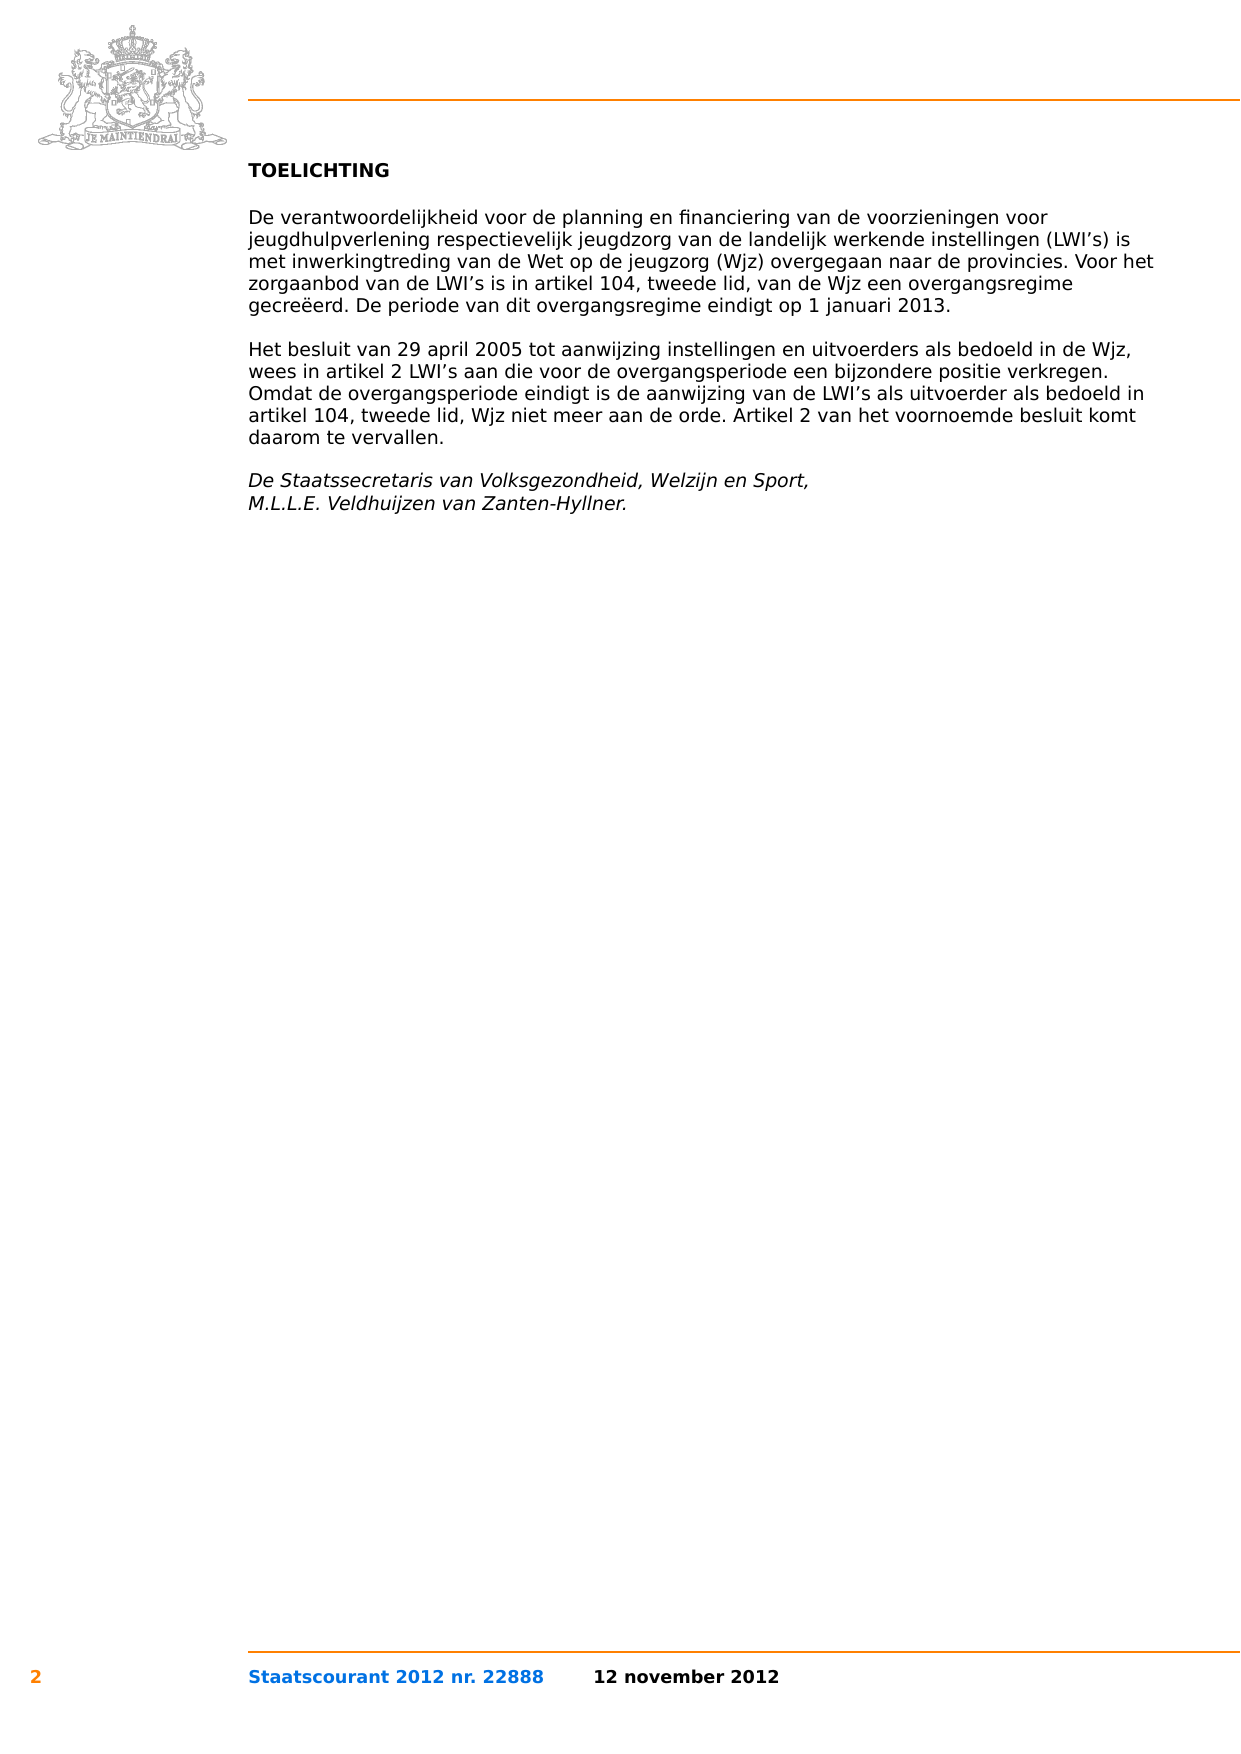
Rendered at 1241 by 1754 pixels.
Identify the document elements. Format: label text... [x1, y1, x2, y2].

text De verantwoordelijkheid voor de planning en financiering van de voorzieningen voor jeugdhulpverlening respectievelijk jeugdzorg van de landelijk werkende instellingen (LWI’s) is met inwerkingtreding van de Wet op de jeugzorg (Wjz) overgegaan naar de provincies. Voor het zorgaanbod van de LWI’s is in artikel 104, tweede lid, van de Wjz een overgangsregime gecreëerd. De periode van dit overgangsregime eindigt op 1 januari 2013. [248, 207, 1163, 317]
picture [38, 25, 227, 150]
subtitle TOELICHTING [248, 160, 1163, 182]
text Het besluit van 29 april 2005 tot aanwijzing instellingen en uitvoerders als bedoeld in de Wjz, wees in artikel 2 LWI’s aan die voor de overgangsperiode een bijzondere positie verkregen. Omdat de overgangsperiode eindigt is de aanwijzing van de LWI’s als uitvoerder als bedoeld in artikel 104, tweede lid, Wjz niet meer aan de orde. Artikel 2 van het voornoemde besluit komt daarom te vervallen. [248, 339, 1163, 448]
text De Staatssecretaris van Volksgezondheid, Welzijn en Sport, M.L.L.E. Veldhuijzen van Zanten-Hyllner. [248, 470, 1163, 514]
